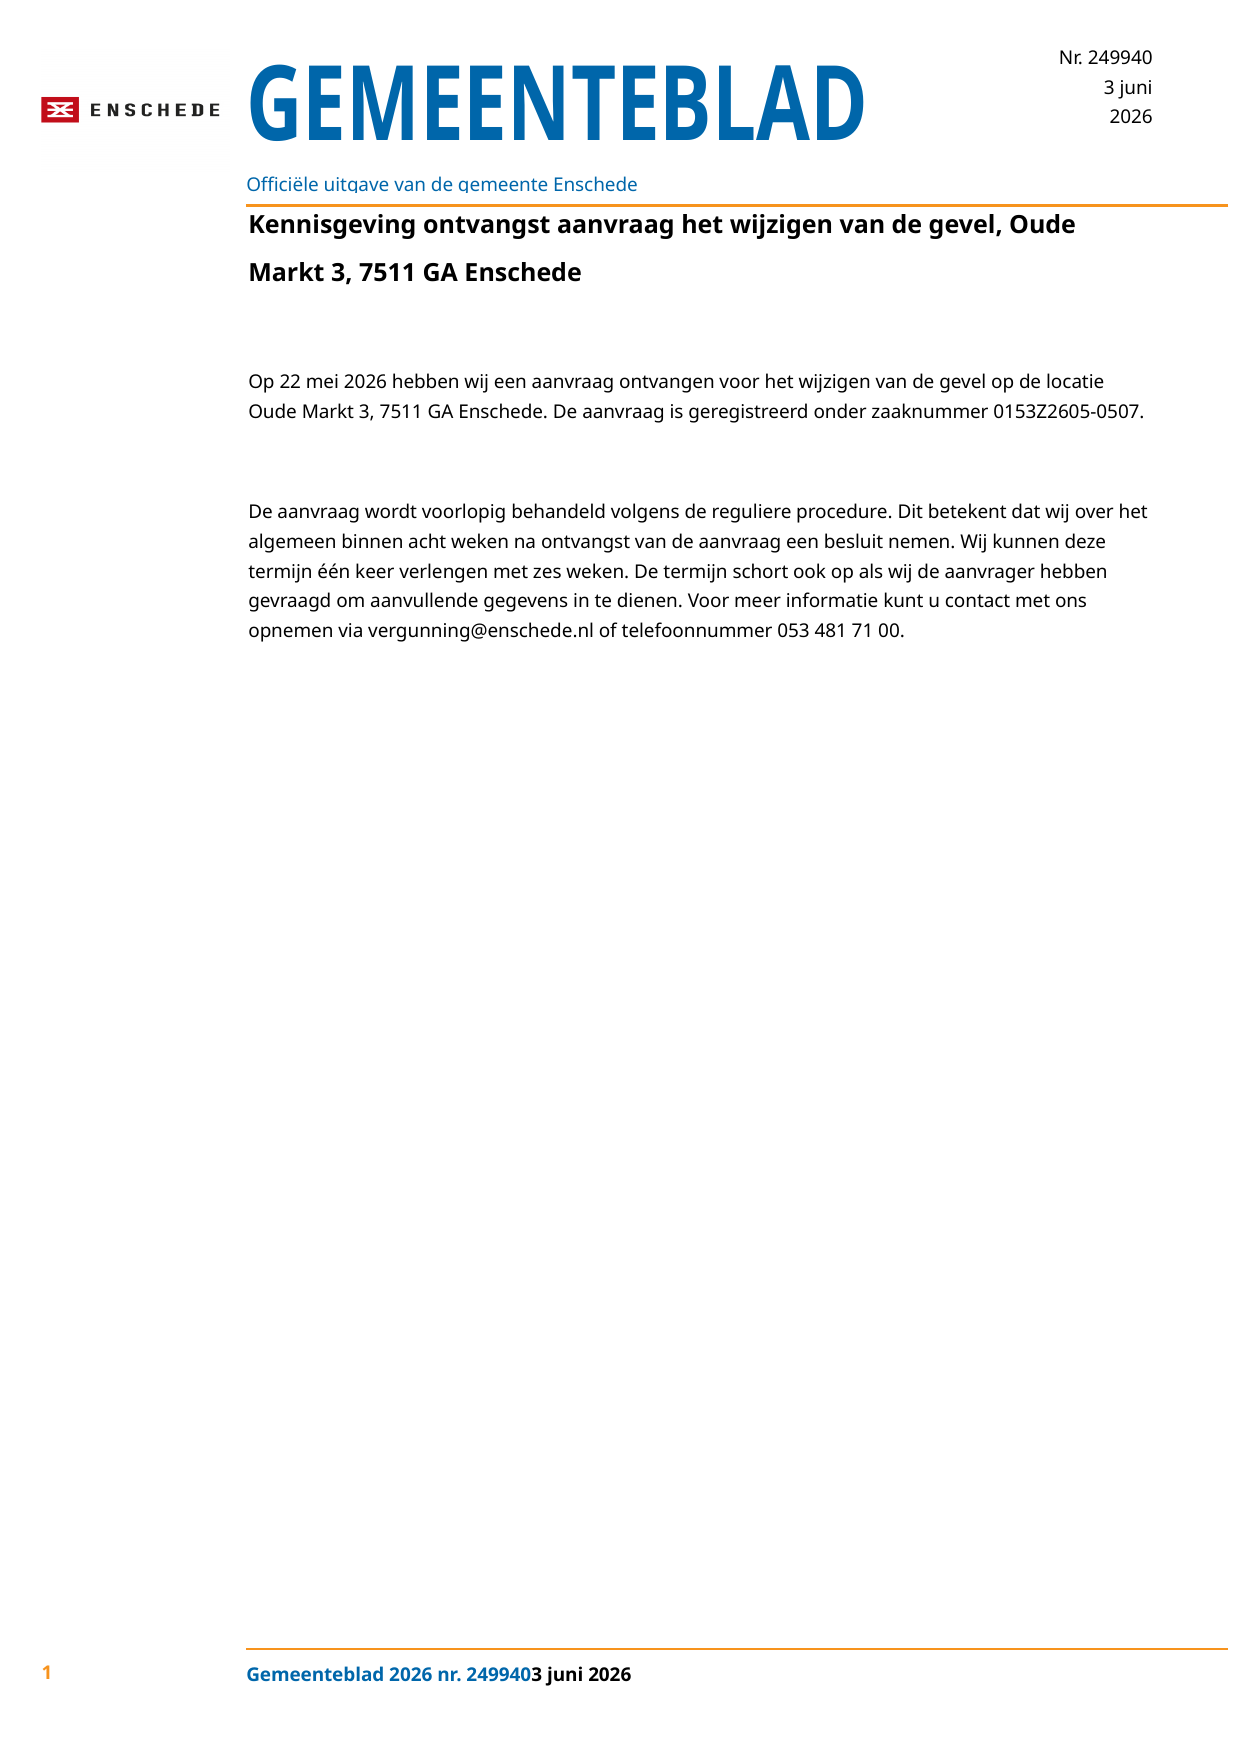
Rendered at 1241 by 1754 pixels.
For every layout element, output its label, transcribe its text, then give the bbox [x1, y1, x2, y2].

text Op 22 mei 2026 hebben wij een aanvraag ontvangen voor het wijzigen van de gevel op de locatie Oude Markt 3, 7511 GA Enschede. De aanvraag is geregistreerd onder zaaknummer 0153Z2605-0507. [248, 368, 1152, 424]
picture [41, 47, 231, 172]
text Kennisgeving ontvangst aanvraag het wijzigen van de gevel, Oude Markt 3, 7511 GA Enschede [248, 207, 1152, 288]
text De aanvraag wordt voorlopig behandeld volgens de reguliere procedure. Dit betekent dat wij over het algemeen binnen acht weken na ontvangst van de aanvraag een besluit nemen. Wij kunnen deze termijn één keer verlengen met zes weken. De termijn schort ook op als wij de aanvrager hebben gevraagd om aanvullende gegevens in te dienen. Voor meer informatie kunt u contact met ons opnemen via vergunning@enschede.nl of telefoonnummer 053 481 71 00. [248, 499, 1152, 643]
